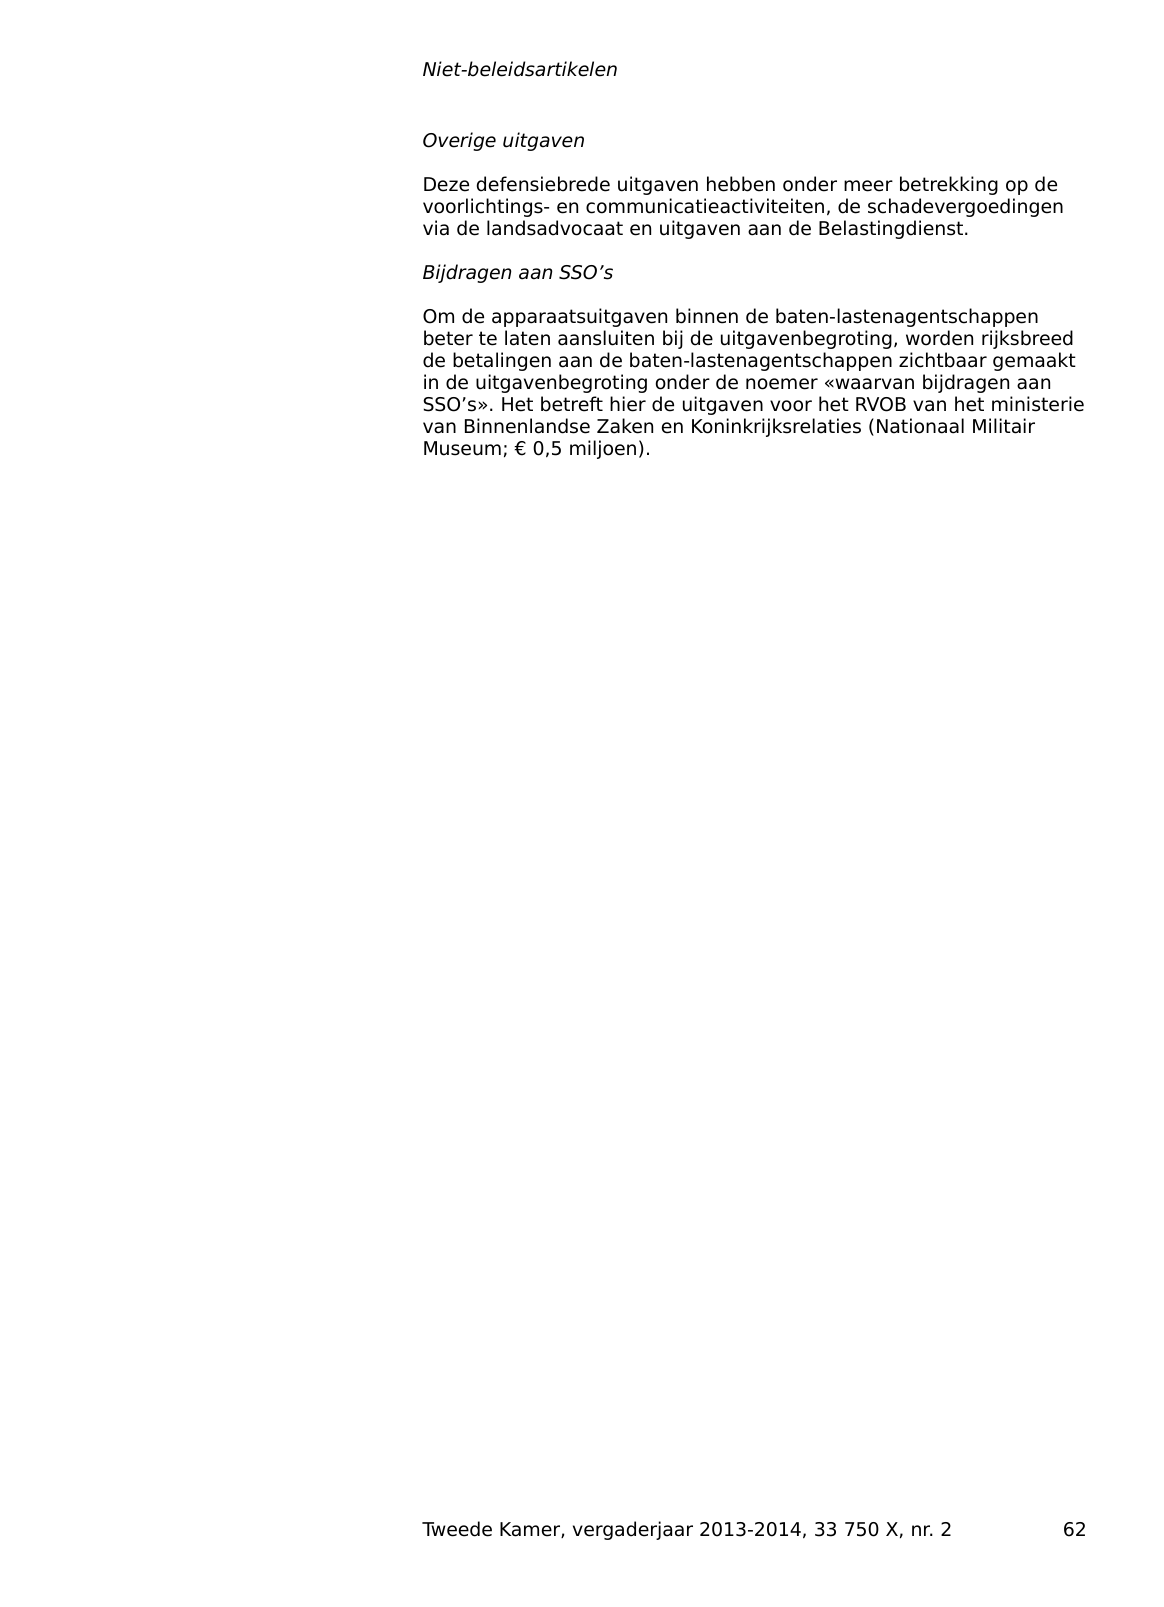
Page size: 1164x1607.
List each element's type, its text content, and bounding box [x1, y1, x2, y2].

text Om de apparaatsuitgaven binnen de baten-lastenagentschappen beter te laten aansluiten bij de uitgavenbegroting, worden rijksbreed de betalingen aan de baten-lastenagentschappen zichtbaar gemaakt in de uitgavenbegroting onder de noemer «waarvan bijdragen aan SSO’s». Het betreft hier de uitgaven voor het RVOB van het ministerie van Binnenlandse Zaken en Koninkrijksrelaties (Nationaal Militair Museum; € 0,5 miljoen). [422, 306, 1087, 460]
text Deze defensiebrede uitgaven hebben onder meer betrekking op de voorlichtings- en communicatieactiviteiten, de schadevergoedingen via de landsadvocaat en uitgaven aan de Belastingdienst. [422, 174, 1087, 240]
subtitle Bijdragen aan SSO’s [422, 262, 1087, 284]
subtitle Overige uitgaven [422, 130, 1087, 152]
